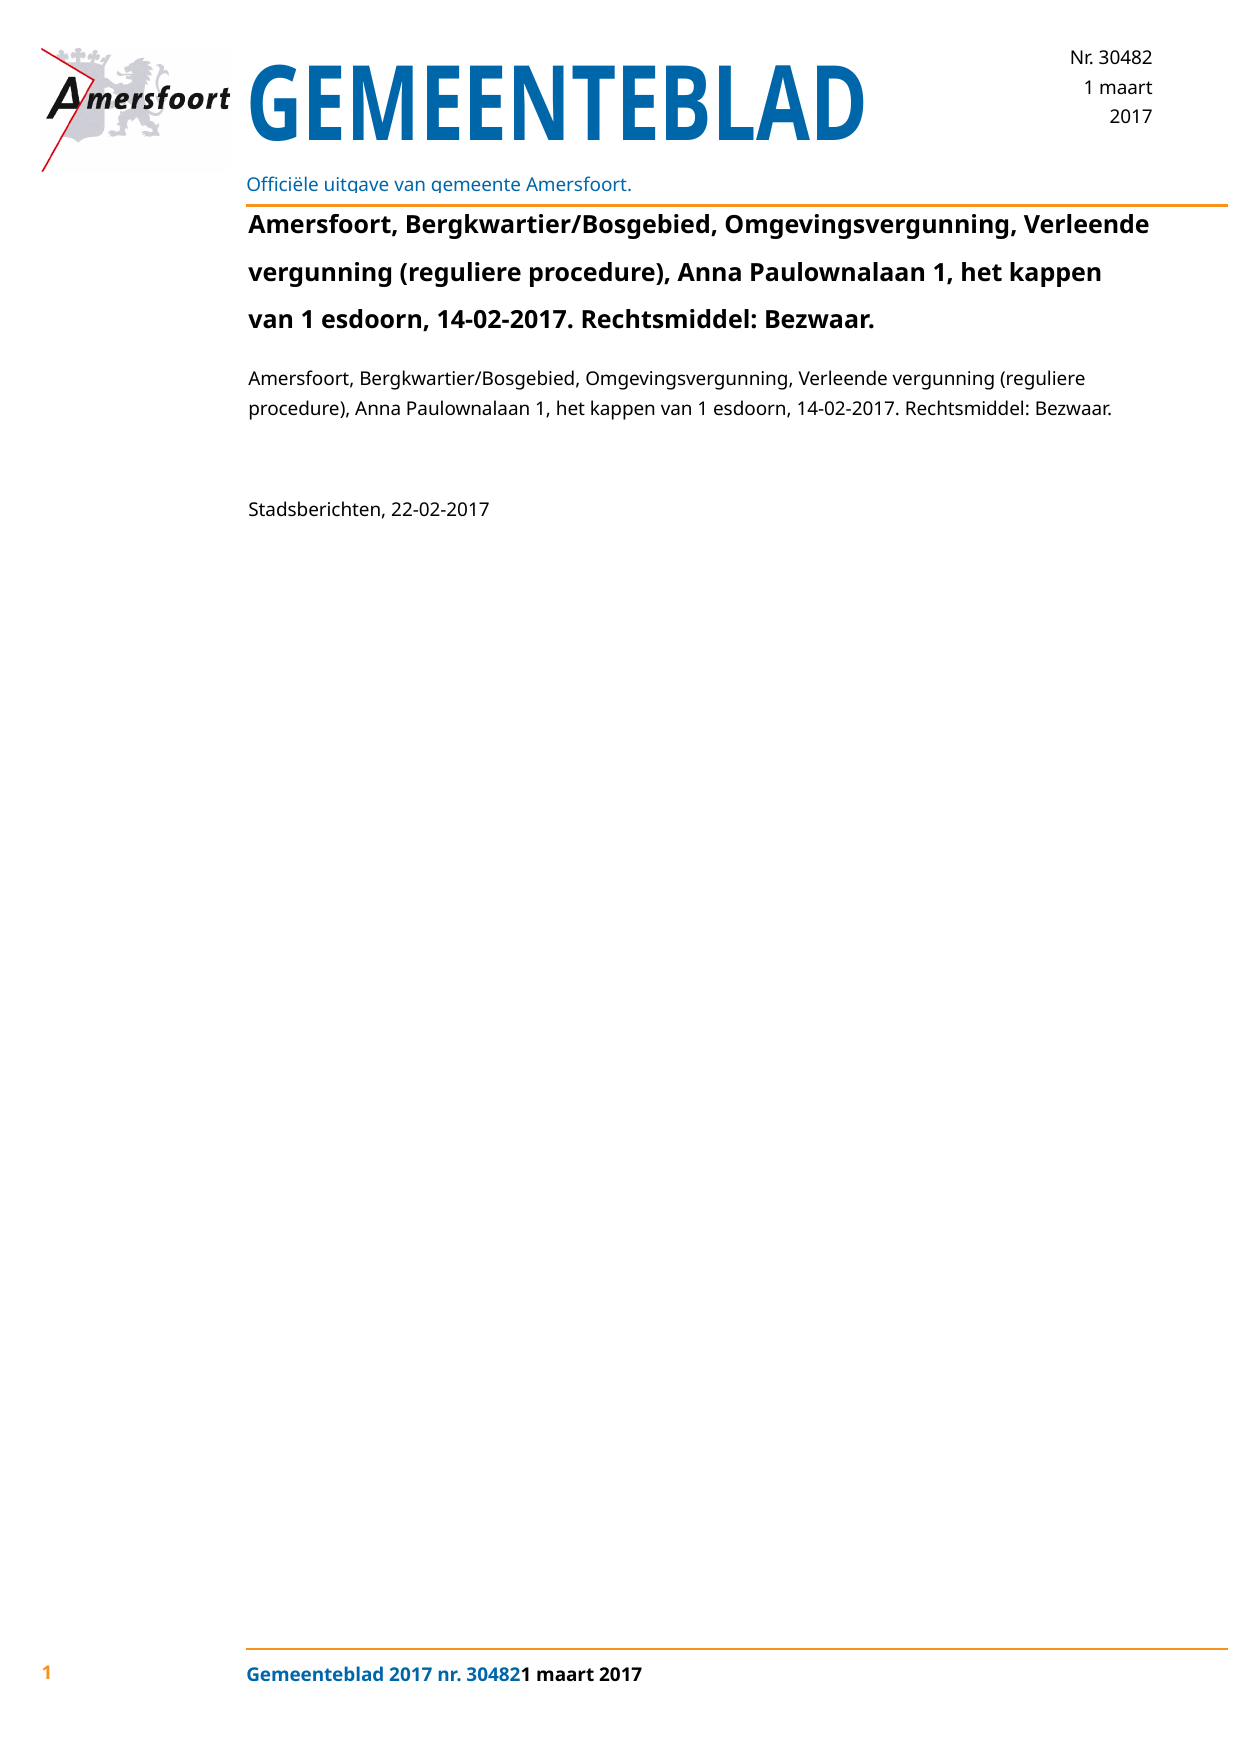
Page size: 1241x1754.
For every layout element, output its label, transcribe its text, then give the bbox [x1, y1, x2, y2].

text Amersfoort, Bergkwartier/Bosgebied, Omgevingsvergunning, Verleende vergunning (reguliere procedure), Anna Paulownalaan 1, het kappen van 1 esdoorn, 14-02-2017. Rechtsmiddel: Bezwaar. [248, 207, 1152, 336]
text Stadsberichten, 22-02-2017 [248, 496, 1152, 522]
picture [41, 47, 231, 172]
text Amersfoort, Bergkwartier/Bosgebied, Omgevingsvergunning, Verleende vergunning (reguliere procedure), Anna Paulownalaan 1, het kappen van 1 esdoorn, 14-02-2017. Rechtsmiddel: Bezwaar. [248, 366, 1152, 421]
